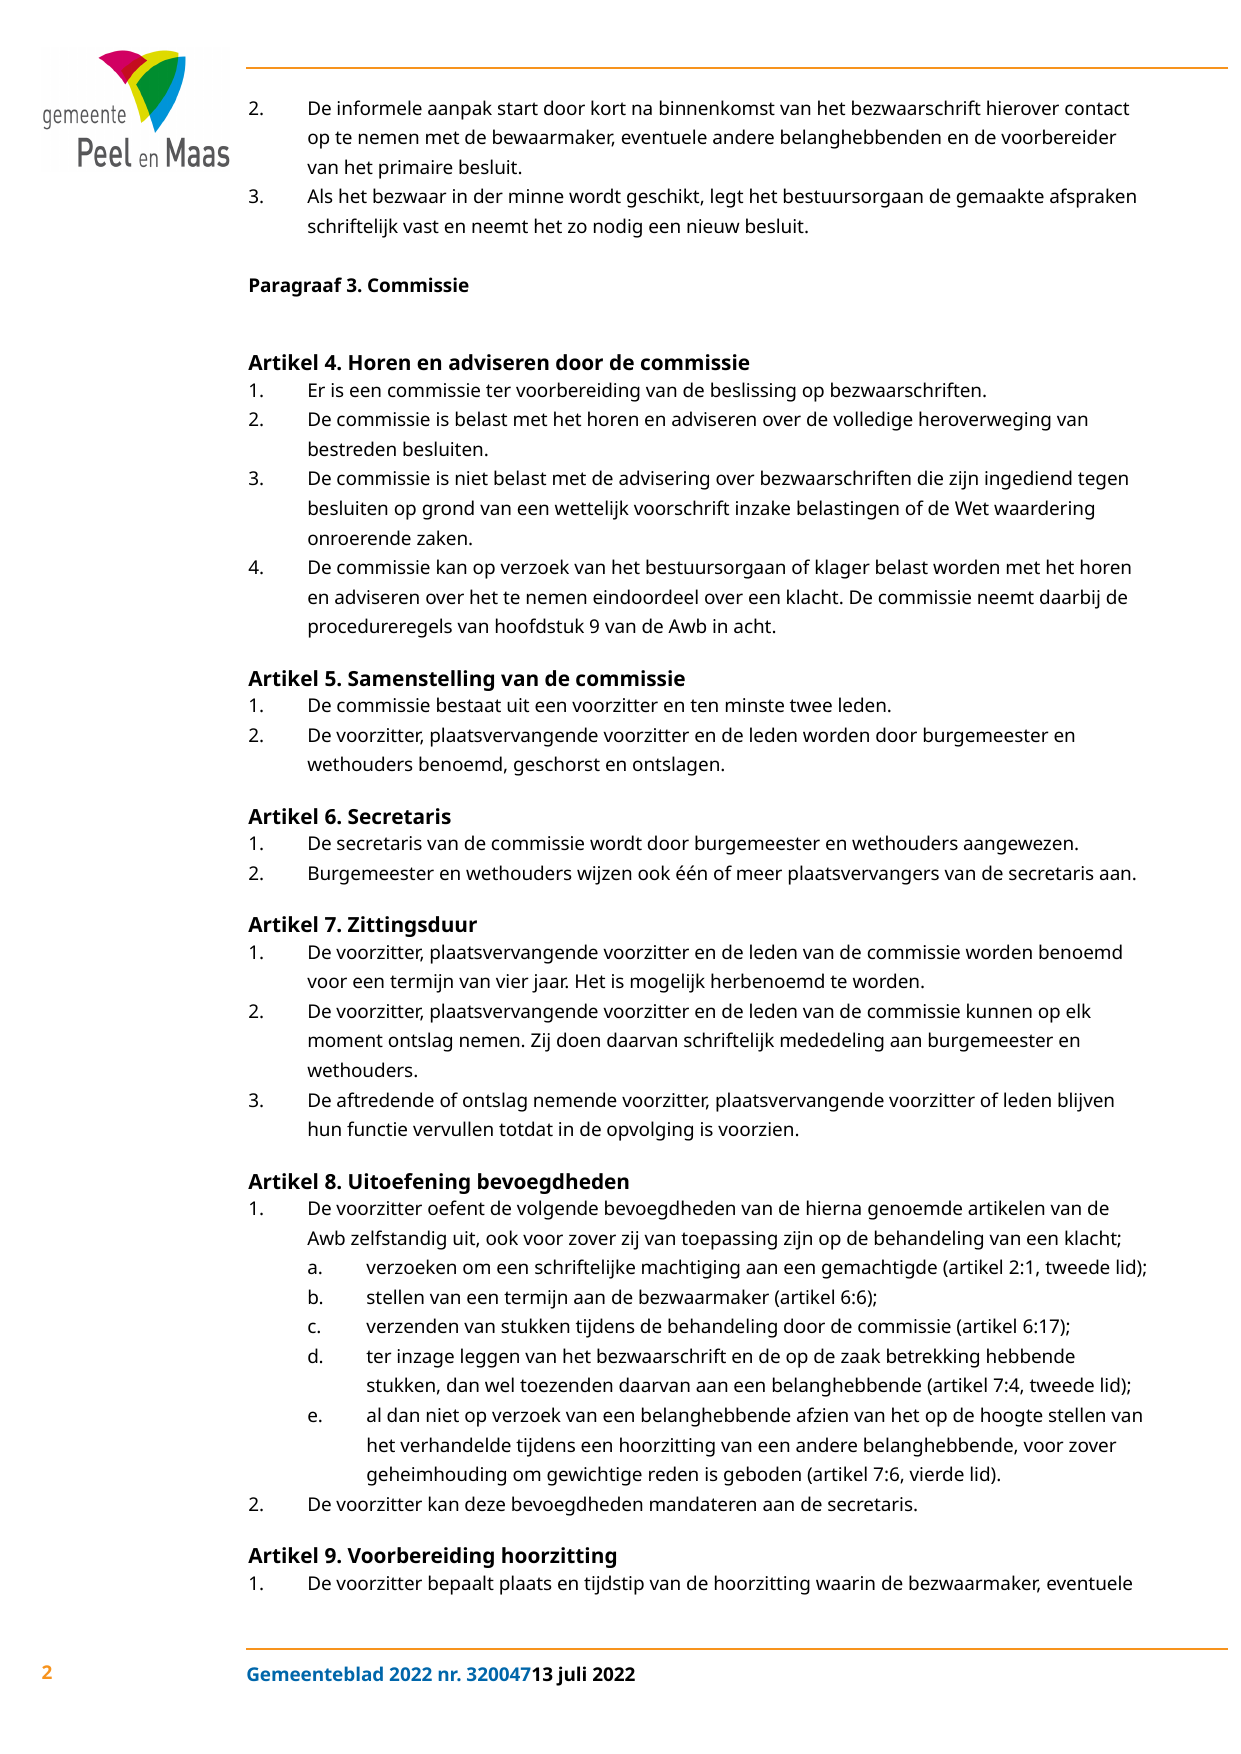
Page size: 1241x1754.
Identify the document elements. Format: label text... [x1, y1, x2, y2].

list De voorzitter, plaatsvervangende voorzitter en de leden van de commissie kunnen op elk moment ontslag nemen. Zij doen daarvan schriftelijk mededeling aan burgemeester en wethouders. [248, 998, 1152, 1083]
text Artikel 8. Uitoefening bevoegdheden [248, 1167, 1152, 1195]
list De commissie is belast met het horen en adviseren over de volledige heroverweging van bestreden besluiten. [248, 406, 1152, 462]
list De voorzitter, plaatsvervangende voorzitter en de leden worden door burgemeester en wethouders benoemd, geschorst en ontslagen. [248, 722, 1152, 777]
text Artikel 7. Zittingsduur [248, 910, 1152, 939]
list Als het bezwaar in der minne wordt geschikt, legt het bestuursorgaan de gemaakte afspraken schriftelijk vast en neemt het zo nodig een nieuw besluit. [248, 183, 1152, 239]
list De secretaris van de commissie wordt door burgemeester en wethouders aangewezen. [248, 830, 1152, 856]
list De voorzitter oefent de volgende bevoegdheden van de hierna genoemde artikelen van de Awb zelfstandig uit, ook voor zover zij van toepassing zijn op de behandeling van een klacht; [248, 1195, 1152, 1251]
list verzenden van stukken tijdens de behandeling door de commissie (artikel 6:17); [307, 1313, 1152, 1339]
list De aftredende of ontslag nemende voorzitter, plaatsvervangende voorzitter of leden blijven hun functie vervullen totdat in de opvolging is voorzien. [248, 1087, 1152, 1142]
list Burgemeester en wethouders wijzen ook één of meer plaatsvervangers van de secretaris aan. [248, 860, 1152, 886]
picture [41, 47, 231, 172]
list stellen van een termijn aan de bezwaarmaker (artikel 6:6); [307, 1284, 1152, 1310]
list De commissie is niet belast met de advisering over bezwaarschriften die zijn ingediend tegen besluiten op grond van een wettelijk voorschrift inzake belastingen of de Wet waardering onroerende zaken. [248, 466, 1152, 551]
text Artikel 4. Horen en adviseren door de commissie [248, 348, 1152, 377]
text Paragraaf 3. Commissie [248, 272, 1152, 298]
list al dan niet op verzoek van een belanghebbende afzien van het op de hoogte stellen van het verhandelde tijdens een hoorzitting van een andere belanghebbende, voor zover geheimhouding om gewichtige reden is geboden (artikel 7:6, vierde lid). [307, 1402, 1152, 1487]
list De commissie bestaat uit een voorzitter en ten minste twee leden. [248, 692, 1152, 718]
list ter inzage leggen van het bezwaarschrift en de op de zaak betrekking hebbende stukken, dan wel toezenden daarvan aan een belanghebbende (artikel 7:4, tweede lid); [307, 1343, 1152, 1398]
list De voorzitter bepaalt plaats en tijdstip van de hoorzitting waarin de bezwaarmaker, eventuele [248, 1570, 1152, 1596]
text Artikel 9. Voorbereiding hoorzitting [248, 1541, 1152, 1570]
list De voorzitter kan deze bevoegdheden mandateren aan de secretaris. [248, 1491, 1152, 1517]
list De commissie kan op verzoek van het bestuursorgaan of klager belast worden met het horen en adviseren over het te nemen eindoordeel over een klacht. De commissie neemt daarbij de procedureregels van hoofdstuk 9 van de Awb in acht. [248, 554, 1152, 639]
text Artikel 6. Secretaris [248, 802, 1152, 830]
list Er is een commissie ter voorbereiding van de beslissing op bezwaarschriften. [248, 377, 1152, 403]
list De informele aanpak start door kort na binnenkomst van het bezwaarschrift hierover contact op te nemen met de bewaarmaker, eventuele andere belanghebbenden en de voorbereider van het primaire besluit. [248, 95, 1152, 180]
list verzoeken om een schriftelijke machtiging aan een gemachtigde (artikel 2:1, tweede lid); [307, 1254, 1152, 1280]
list De voorzitter, plaatsvervangende voorzitter en de leden van de commissie worden benoemd voor een termijn van vier jaar. Het is mogelijk herbenoemd te worden. [248, 939, 1152, 994]
text Artikel 5. Samenstelling van de commissie [248, 664, 1152, 692]
